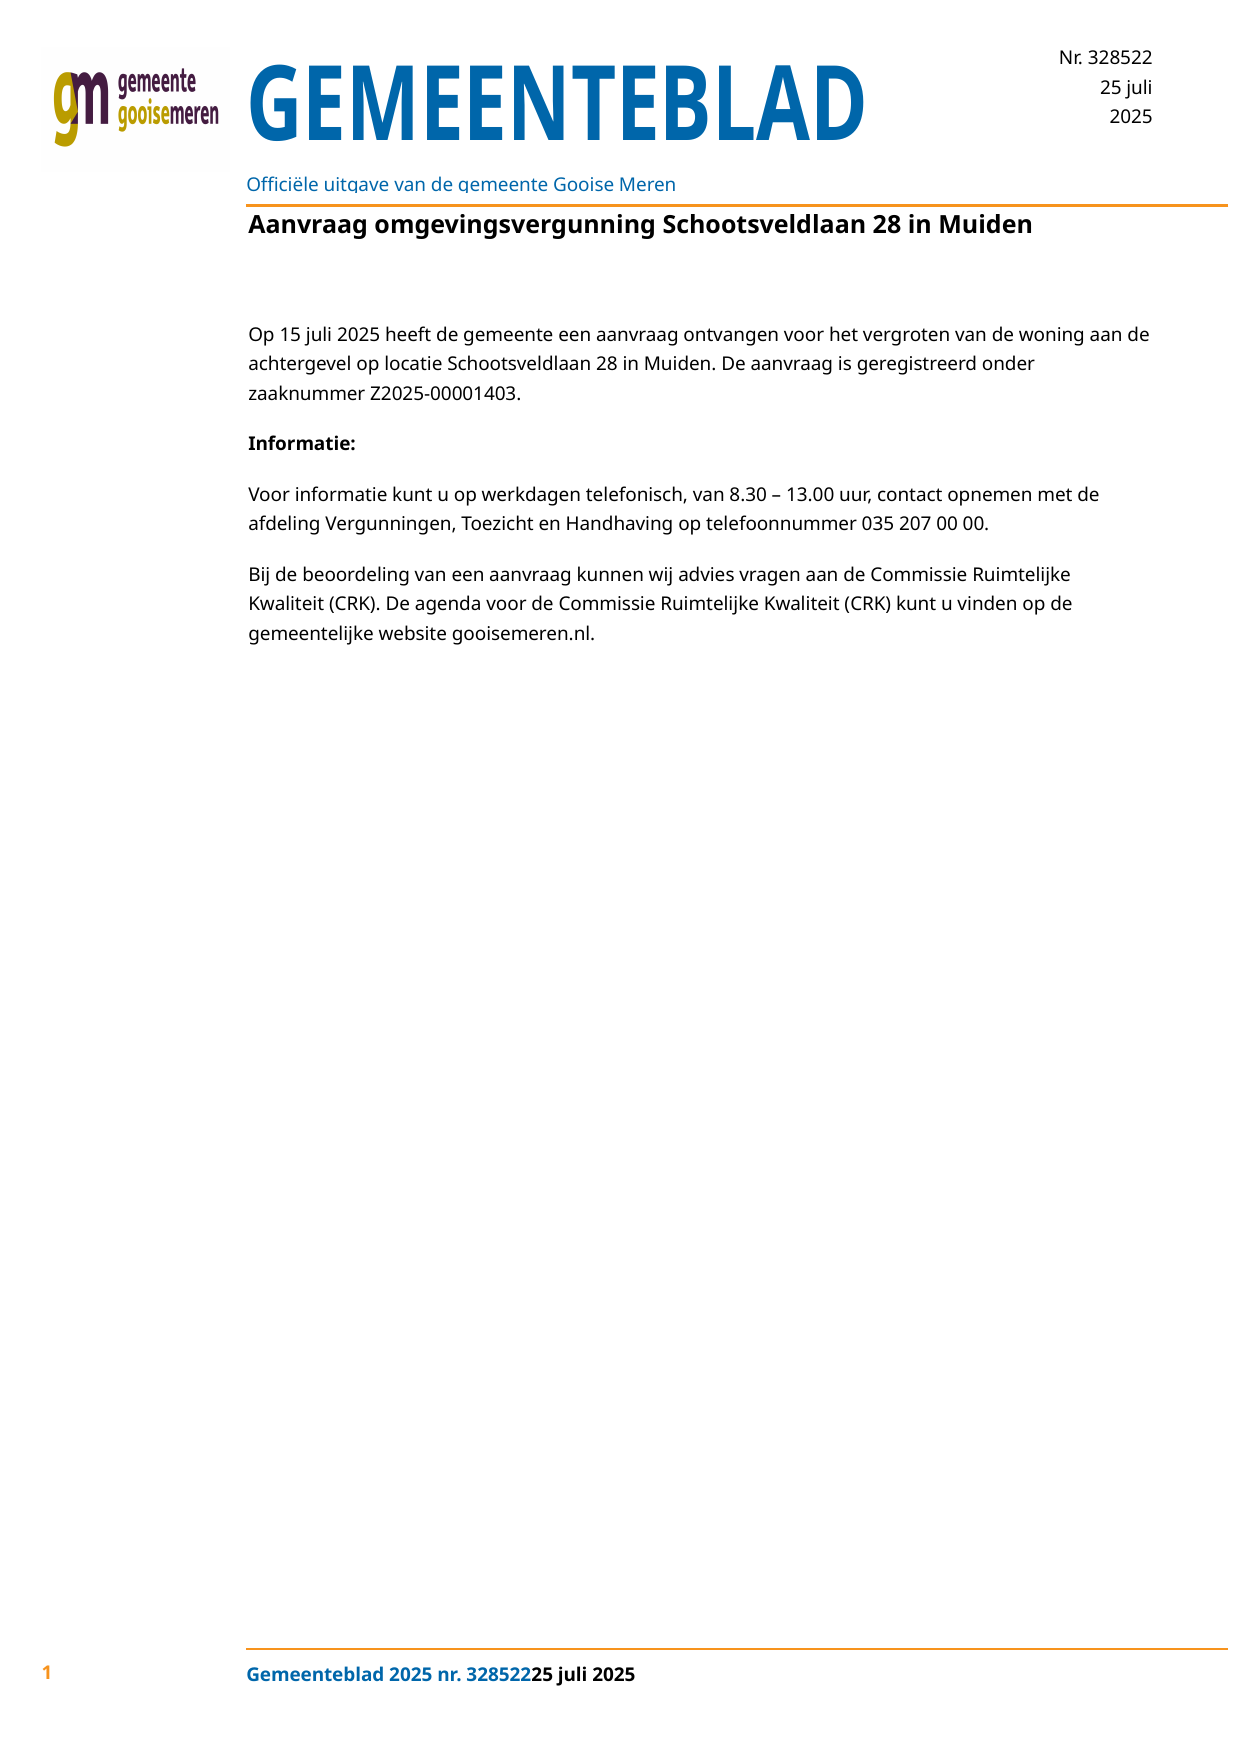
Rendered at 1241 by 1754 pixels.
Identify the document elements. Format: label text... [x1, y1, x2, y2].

text Op 15 juli 2025 heeft de gemeente een aanvraag ontvangen voor het vergroten van de woning aan de achtergevel op locatie Schootsveldlaan 28 in Muiden. De aanvraag is geregistreerd onder zaaknummer Z2025-00001403. [248, 321, 1152, 406]
text Voor informatie kunt u op werkdagen telefonisch, van 8.30 – 13.00 uur, contact opnemen met de afdeling Vergunningen, Toezicht en Handhaving op telefoonnummer 035 207 00 00. [248, 481, 1152, 536]
picture [41, 47, 231, 172]
text Aanvraag omgevingsvergunning Schootsveldlaan 28 in Muiden [248, 207, 1152, 241]
text Bij de beoordeling van een aanvraag kunnen wij advies vragen aan de Commissie Ruimtelijke Kwaliteit (CRK). De agenda voor de Commissie Ruimtelijke Kwaliteit (CRK) kunt u vinden op de gemeentelijke website gooisemeren.nl. [248, 561, 1152, 646]
text Informatie: [248, 430, 1152, 456]
